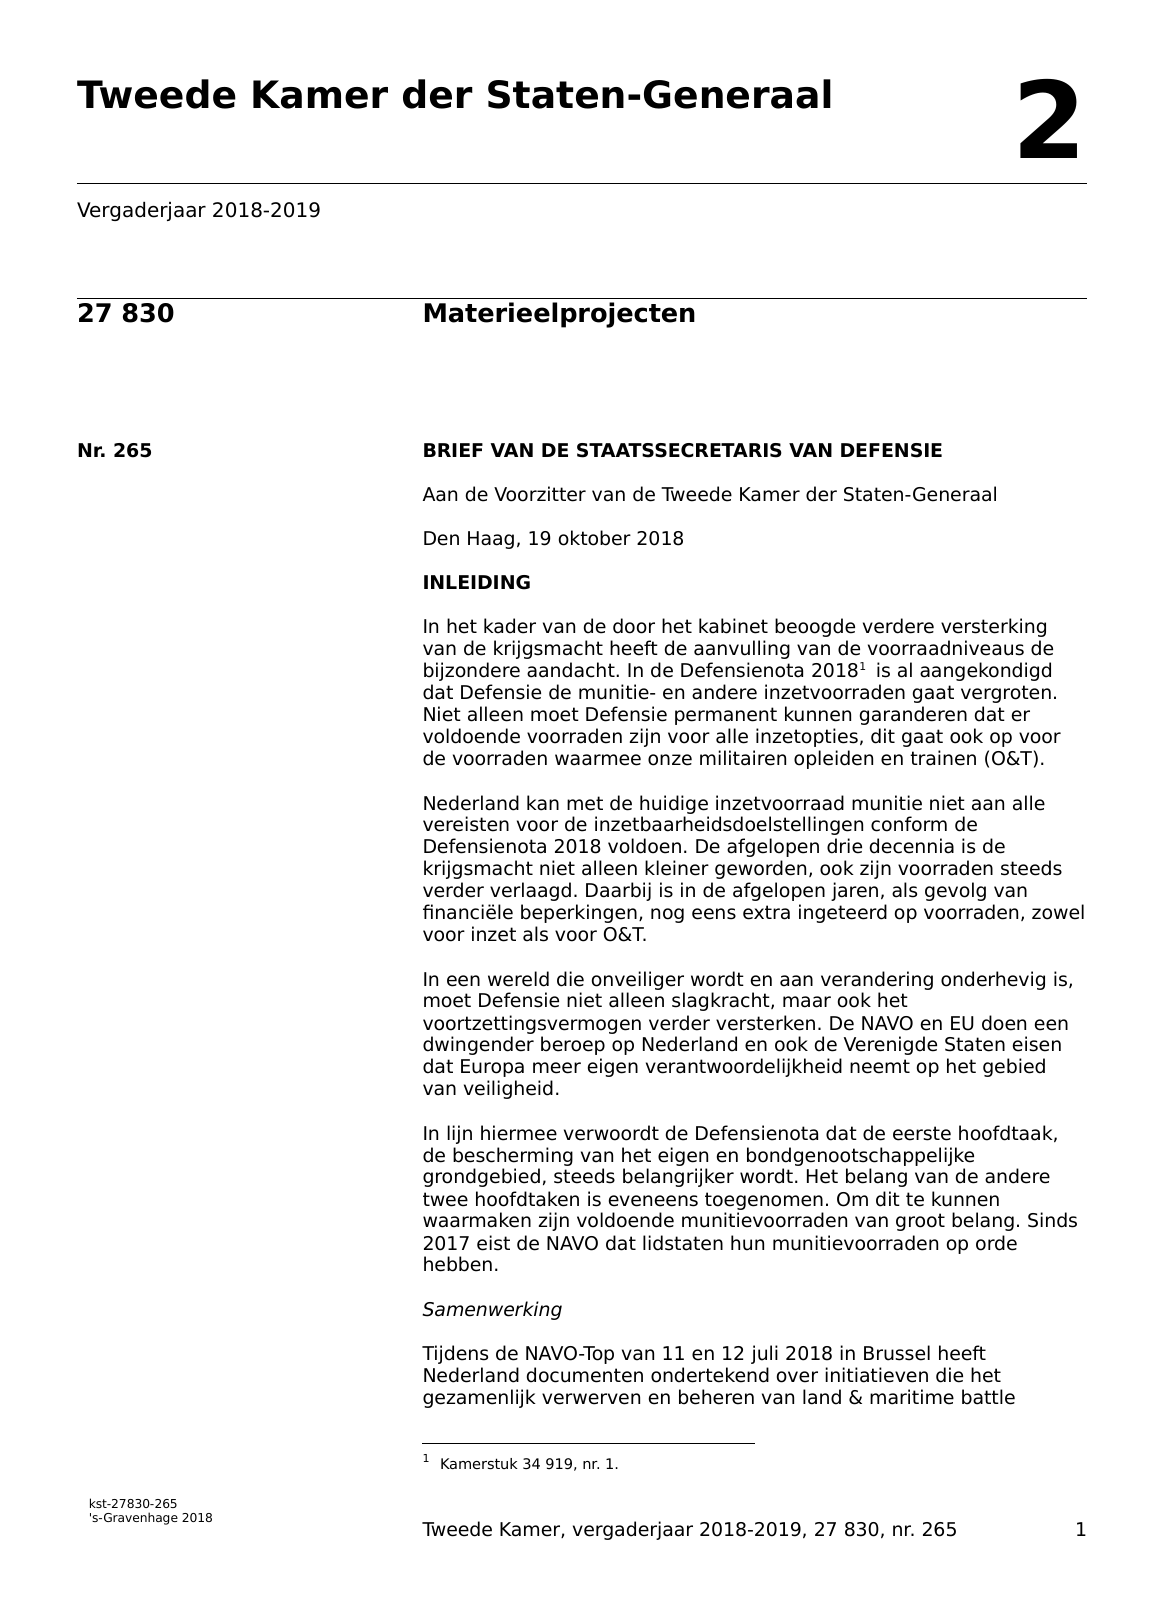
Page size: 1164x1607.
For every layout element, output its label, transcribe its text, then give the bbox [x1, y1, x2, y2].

table_header Tweede Kamer der Staten-Generaal [77, 59, 886, 183]
subtitle 27 830 Materieelprojecten [77, 299, 1087, 329]
table_cell Vergaderjaar 2018-2019 [77, 184, 1087, 298]
text kst-27830-265 [88, 1497, 323, 1511]
text Kamerstuk 34 919, nr. 1. [422, 1452, 1087, 1474]
text Den Haag, 19 oktober 2018 [422, 528, 1087, 550]
subtitle Nr. 265 BRIEF VAN DE STAATSSECRETARIS VAN DEFENSIE [77, 440, 1087, 462]
text Aan de Voorzitter van de Tweede Kamer der Staten-Generaal [422, 484, 1087, 506]
text Nederland kan met de huidige inzetvoorraad munitie niet aan alle vereisten voor de inzetbaarheidsdoelstellingen conform de Defensienota 2018 voldoen. De afgelopen drie decennia is de krijgsmacht niet alleen kleiner geworden, ook zijn voorraden steeds verder verlaagd. Daarbij is in de afgelopen jaren, als gevolg van financiële beperkingen, nog eens extra ingeteerd op voorraden, zowel voor inzet als voor O&T. [422, 792, 1087, 946]
table_header 2 [886, 59, 1087, 183]
text 's-Gravenhage 2018 [88, 1511, 323, 1525]
text In lijn hiermee verwoordt de Defensienota dat de eerste hoofdtaak, de bescherming van het eigen en bondgenootschappelijke grondgebied, steeds belangrijker wordt. Het belang van de andere twee hoofdtaken is eveneens toegenomen. Om dit te kunnen waarmaken zijn voldoende munitievoorraden van groot belang. Sinds 2017 eist de NAVO dat lidstaten hun munitievoorraden op orde hebben. [422, 1122, 1087, 1276]
subtitle Samenwerking [422, 1298, 1087, 1321]
text In een wereld die onveiliger wordt en aan verandering onderhevig is, moet Defensie niet alleen slagkracht, maar ook het voortzettingsvermogen verder versterken. De NAVO en EU doen een dwingender beroep op Nederland en ook de Verenigde Staten eisen dat Europa meer eigen verantwoordelijkheid neemt op het gebied van veiligheid. [422, 968, 1087, 1100]
text In het kader van de door het kabinet beoogde verdere versterking van de krijgsmacht heeft de aanvulling van de voorraadniveaus de bijzondere aandacht. In de Defensienota 2018 is al aangekondigd dat Defensie de munitie- en andere inzetvoorraden gaat vergroten. Niet alleen moet Defensie permanent kunnen garanderen dat er voldoende voorraden zijn voor alle inzetopties, dit gaat ook op voor de voorraden waarmee onze militairen opleiden en trainen (O&T). [422, 616, 1087, 770]
text Tijdens de NAVO-Top van 11 en 12 juli 2018 in Brussel heeft Nederland documenten ondertekend over initiatieven die het gezamenlijk verwerven en beheren van land & maritime battle [422, 1343, 1087, 1409]
subtitle INLEIDING [422, 572, 1087, 594]
